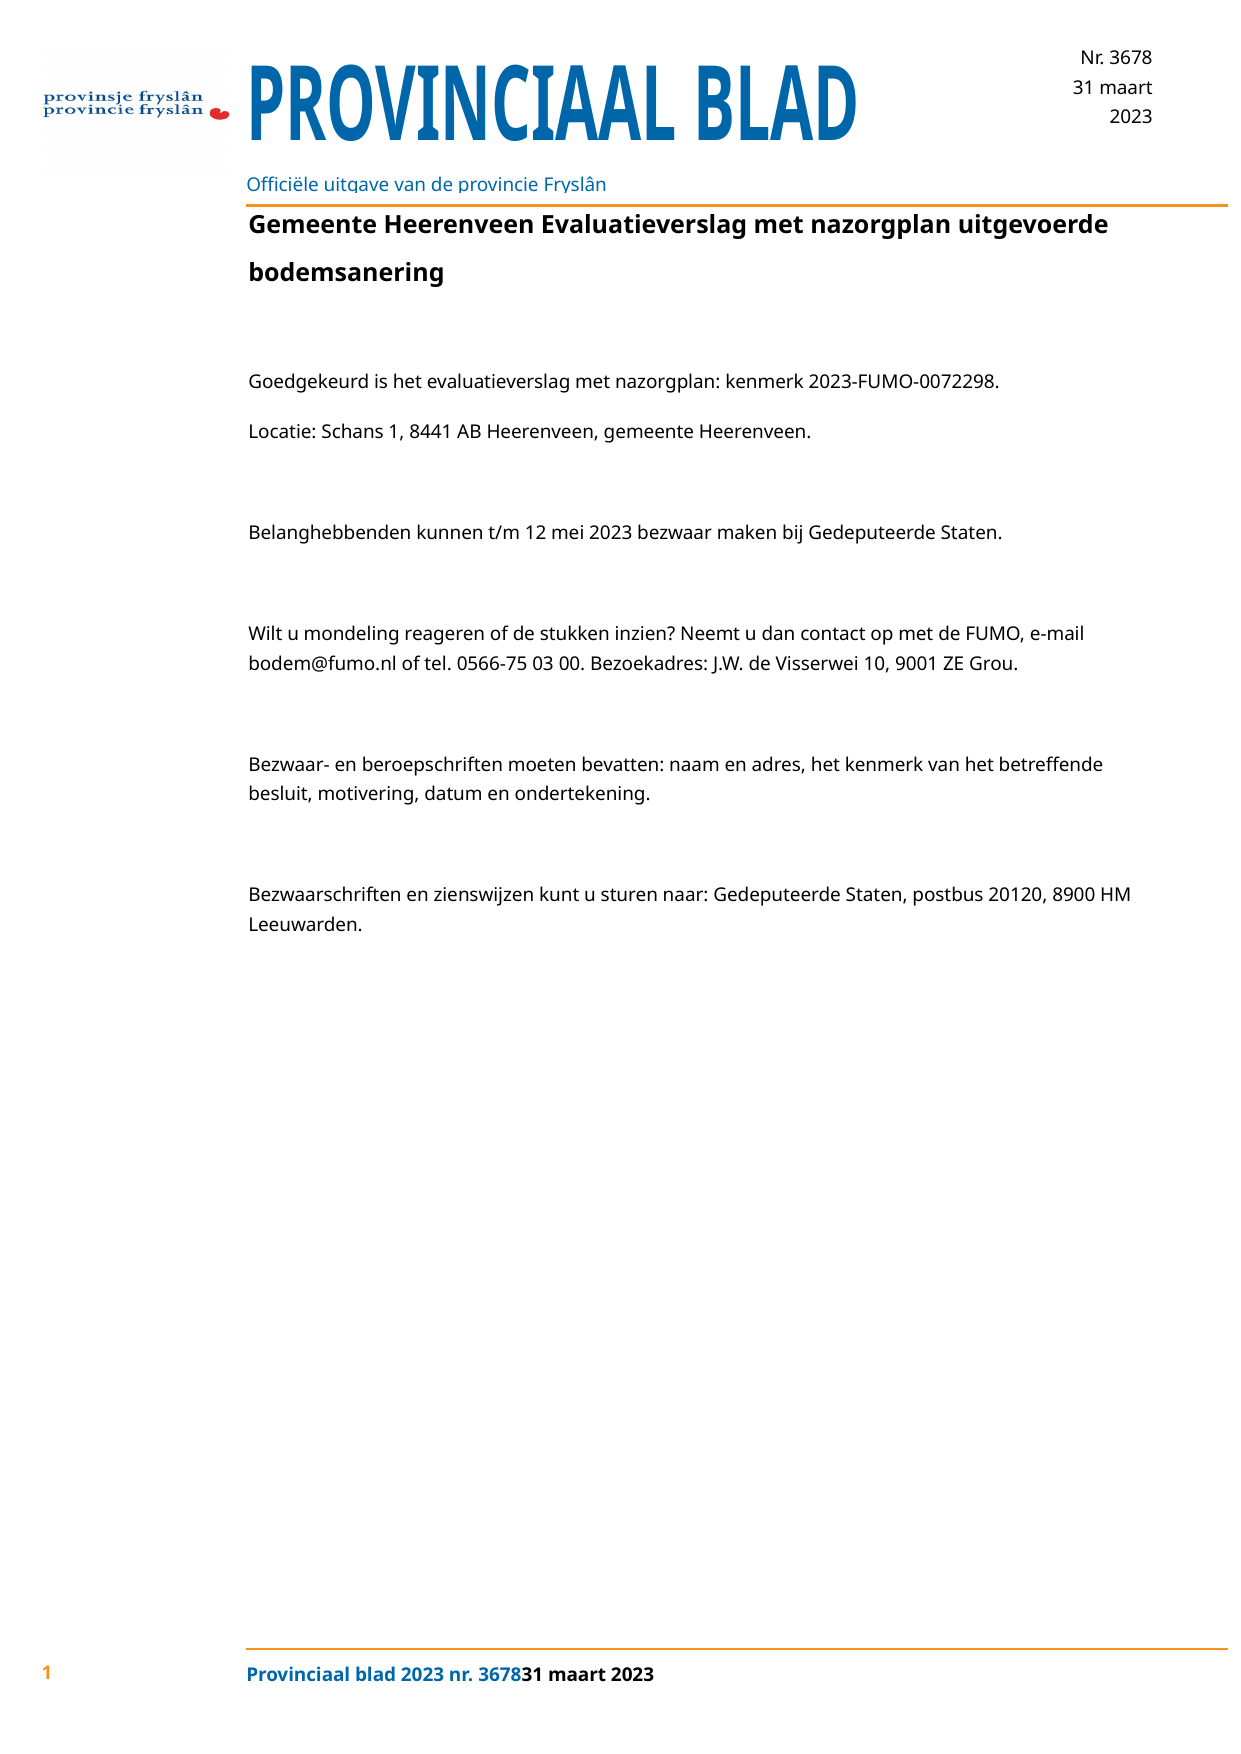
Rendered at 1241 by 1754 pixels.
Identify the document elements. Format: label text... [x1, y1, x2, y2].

picture [41, 47, 231, 172]
text Wilt u mondeling reageren of de stukken inzien? Neemt u dan contact op met de FUMO, e-mail bodem@fumo.nl of tel. 0566-75 03 00. Bezoekadres: J.W. de Visserwei 10, 9001 ZE Grou. [248, 620, 1152, 676]
text Locatie: Schans 1, 8441 AB Heerenveen, gemeente Heerenveen. [248, 419, 1152, 444]
text Goedgekeurd is het evaluatieverslag met nazorgplan: kenmerk 2023-FUMO-0072298. [248, 368, 1152, 394]
text Belanghebbenden kunnen t/m 12 mei 2023 bezwaar maken bij Gedeputeerde Staten. [248, 519, 1152, 545]
text Gemeente Heerenveen Evaluatieverslag met nazorgplan uitgevoerde bodemsanering [248, 207, 1152, 288]
text Bezwaarschriften en zienswijzen kunt u sturen naar: Gedeputeerde Staten, postbus 20120, 8900 HM Leeuwarden. [248, 881, 1152, 937]
text Bezwaar- en beroepschriften moeten bevatten: naam en adres, het kenmerk van het betreffende besluit, motivering, datum en ondertekening. [248, 751, 1152, 806]
